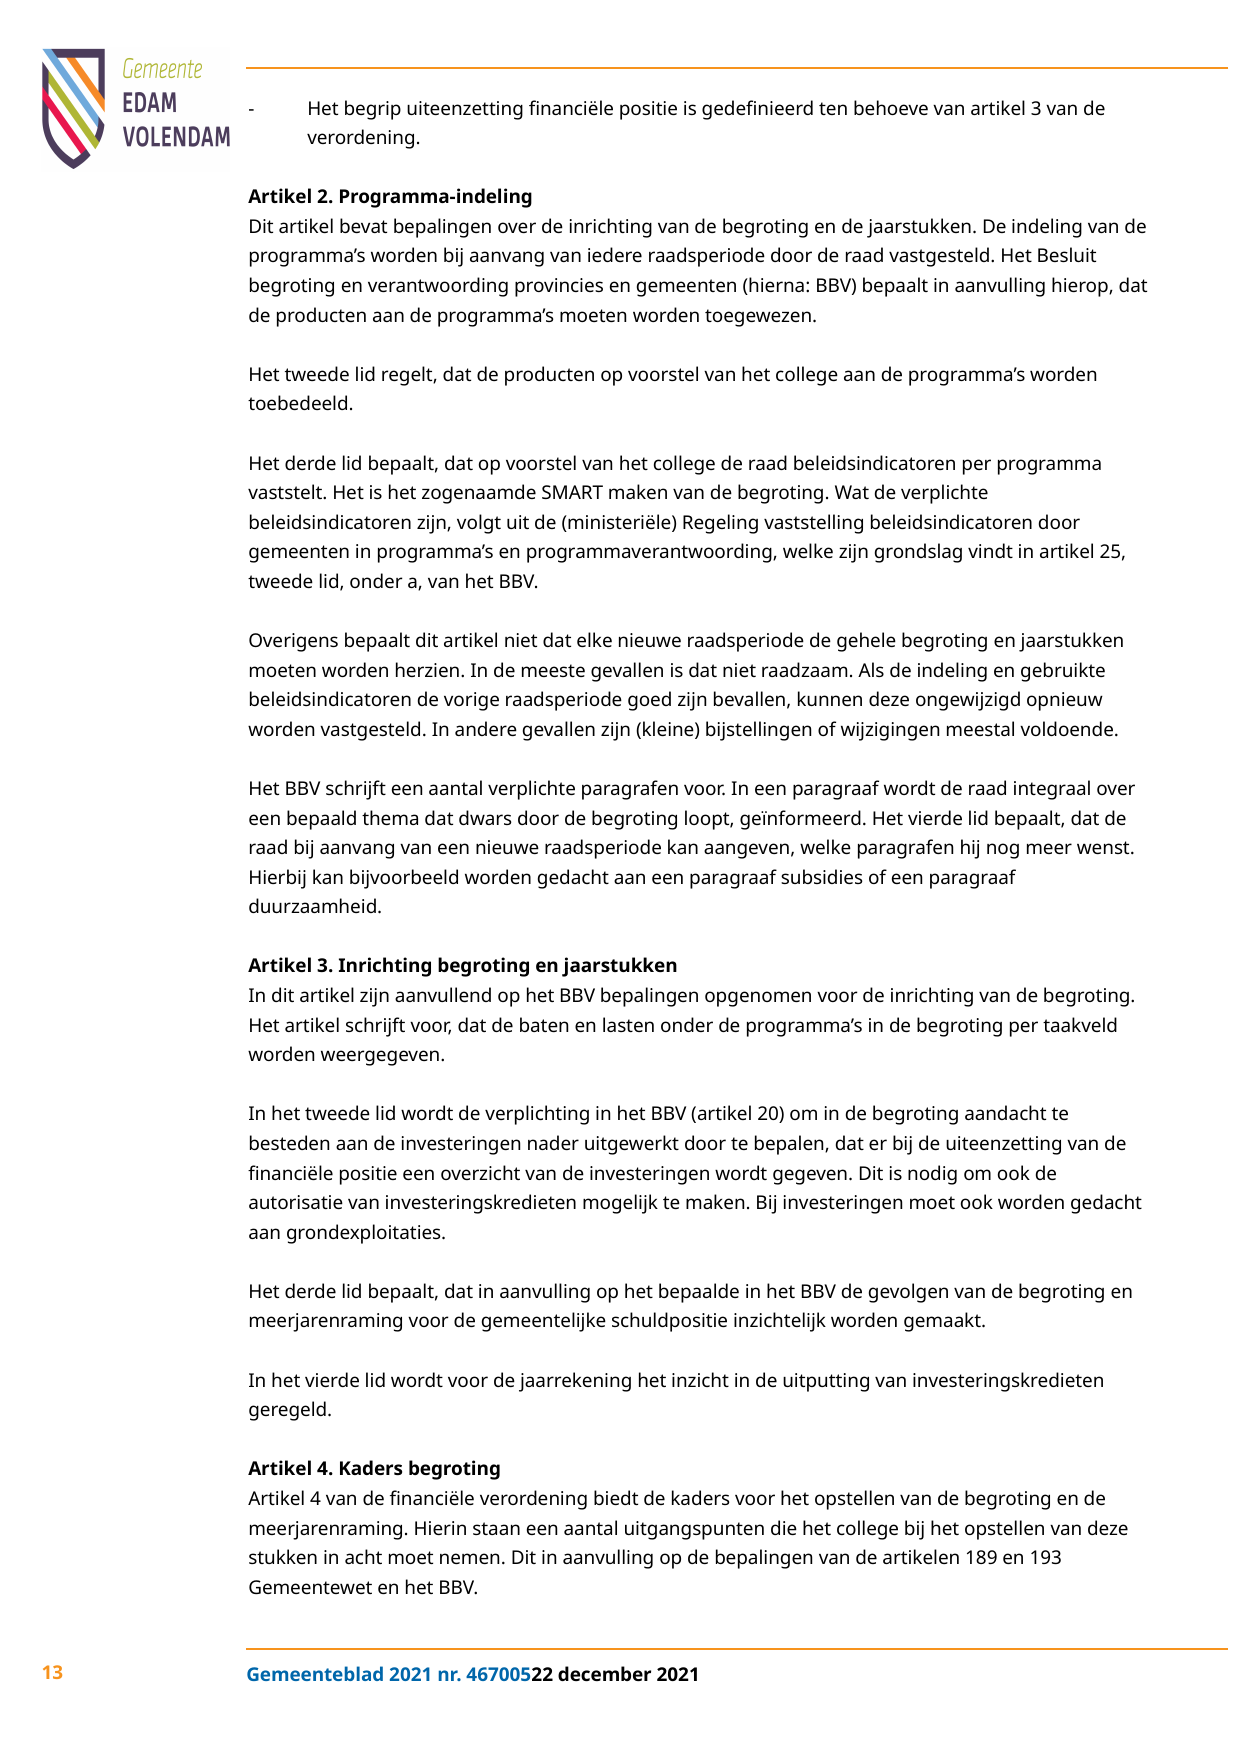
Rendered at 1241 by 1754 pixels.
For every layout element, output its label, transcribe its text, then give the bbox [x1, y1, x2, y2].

text Artikel 4 van de financiële verordening biedt de kaders voor het opstellen van de begroting en de meerjarenraming. Hierin staan een aantal uitgangspunten die het college bij het opstellen van deze stukken in acht moet nemen. Dit in aanvulling op de bepalingen van de artikelen 189 en 193 Gemeentewet en het BBV. [248, 1485, 1152, 1600]
picture [41, 47, 231, 172]
text In dit artikel zijn aanvullend op het BBV bepalingen opgenomen voor de inrichting van de begroting. Het artikel schrijft voor, dat de baten en lasten onder de programma’s in de begroting per taakveld worden weergegeven. [248, 982, 1152, 1067]
list Het begrip uiteenzetting financiële positie is gedefinieerd ten behoeve van artikel 3 van de verordening. [248, 95, 1152, 150]
text Het derde lid bepaalt, dat in aanvulling op het bepaalde in het BBV de gevolgen van de begroting en meerjarenraming voor de gemeentelijke schuldpositie inzichtelijk worden gemaakt. [248, 1278, 1152, 1333]
text Artikel 3. Inrichting begroting en jaarstukken [248, 953, 1152, 978]
text Het derde lid bepaalt, dat op voorstel van het college de raad beleidsindicatoren per programma vaststelt. Het is het zogenaamde SMART maken van de begroting. Wat de verplichte beleidsindicatoren zijn, volgt uit de (ministeriële) Regeling vaststelling beleidsindicatoren door gemeenten in programma’s en programmaverantwoording, welke zijn grondslag vindt in artikel 25, tweede lid, onder a, van het BBV. [248, 450, 1152, 594]
text Het BBV schrijft een aantal verplichte paragrafen voor. In een paragraaf wordt de raad integraal over een bepaald thema dat dwars door de begroting loopt, geïnformeerd. Het vierde lid bepaalt, dat de raad bij aanvang van een nieuwe raadsperiode kan aangeven, welke paragrafen hij nog meer wenst. Hierbij kan bijvoorbeeld worden gedacht aan een paragraaf subsidies of een paragraaf duurzaamheid. [248, 775, 1152, 919]
text Het tweede lid regelt, dat de producten op voorstel van het college aan de programma’s worden toebedeeld. [248, 361, 1152, 416]
text In het tweede lid wordt de verplichting in het BBV (artikel 20) om in de begroting aandacht te besteden aan de investeringen nader uitgewerkt door te bepalen, dat er bij de uiteenzetting van de financiële positie een overzicht van de investeringen wordt gegeven. Dit is nodig om ook de autorisatie van investeringskredieten mogelijk te maken. Bij investeringen moet ook worden gedacht aan grondexploitaties. [248, 1101, 1152, 1245]
text Artikel 4. Kaders begroting [248, 1456, 1152, 1481]
text Artikel 2. Programma-indeling [248, 183, 1152, 209]
text Dit artikel bevat bepalingen over de inrichting van de begroting en de jaarstukken. De indeling van de programma’s worden bij aanvang van iedere raadsperiode door de raad vastgesteld. Het Besluit begroting en verantwoording provincies en gemeenten (hierna: BBV) bepaalt in aanvulling hierop, dat de producten aan de programma’s moeten worden toegewezen. [248, 213, 1152, 328]
text Overigens bepaalt dit artikel niet dat elke nieuwe raadsperiode de gehele begroting en jaarstukken moeten worden herzien. In de meeste gevallen is dat niet raadzaam. Als de indeling en gebruikte beleidsindicatoren de vorige raadsperiode goed zijn bevallen, kunnen deze ongewijzigd opnieuw worden vastgesteld. In andere gevallen zijn (kleine) bijstellingen of wijzigingen meestal voldoende. [248, 627, 1152, 742]
text In het vierde lid wordt voor de jaarrekening het inzicht in de uitputting van investeringskredieten geregeld. [248, 1367, 1152, 1422]
